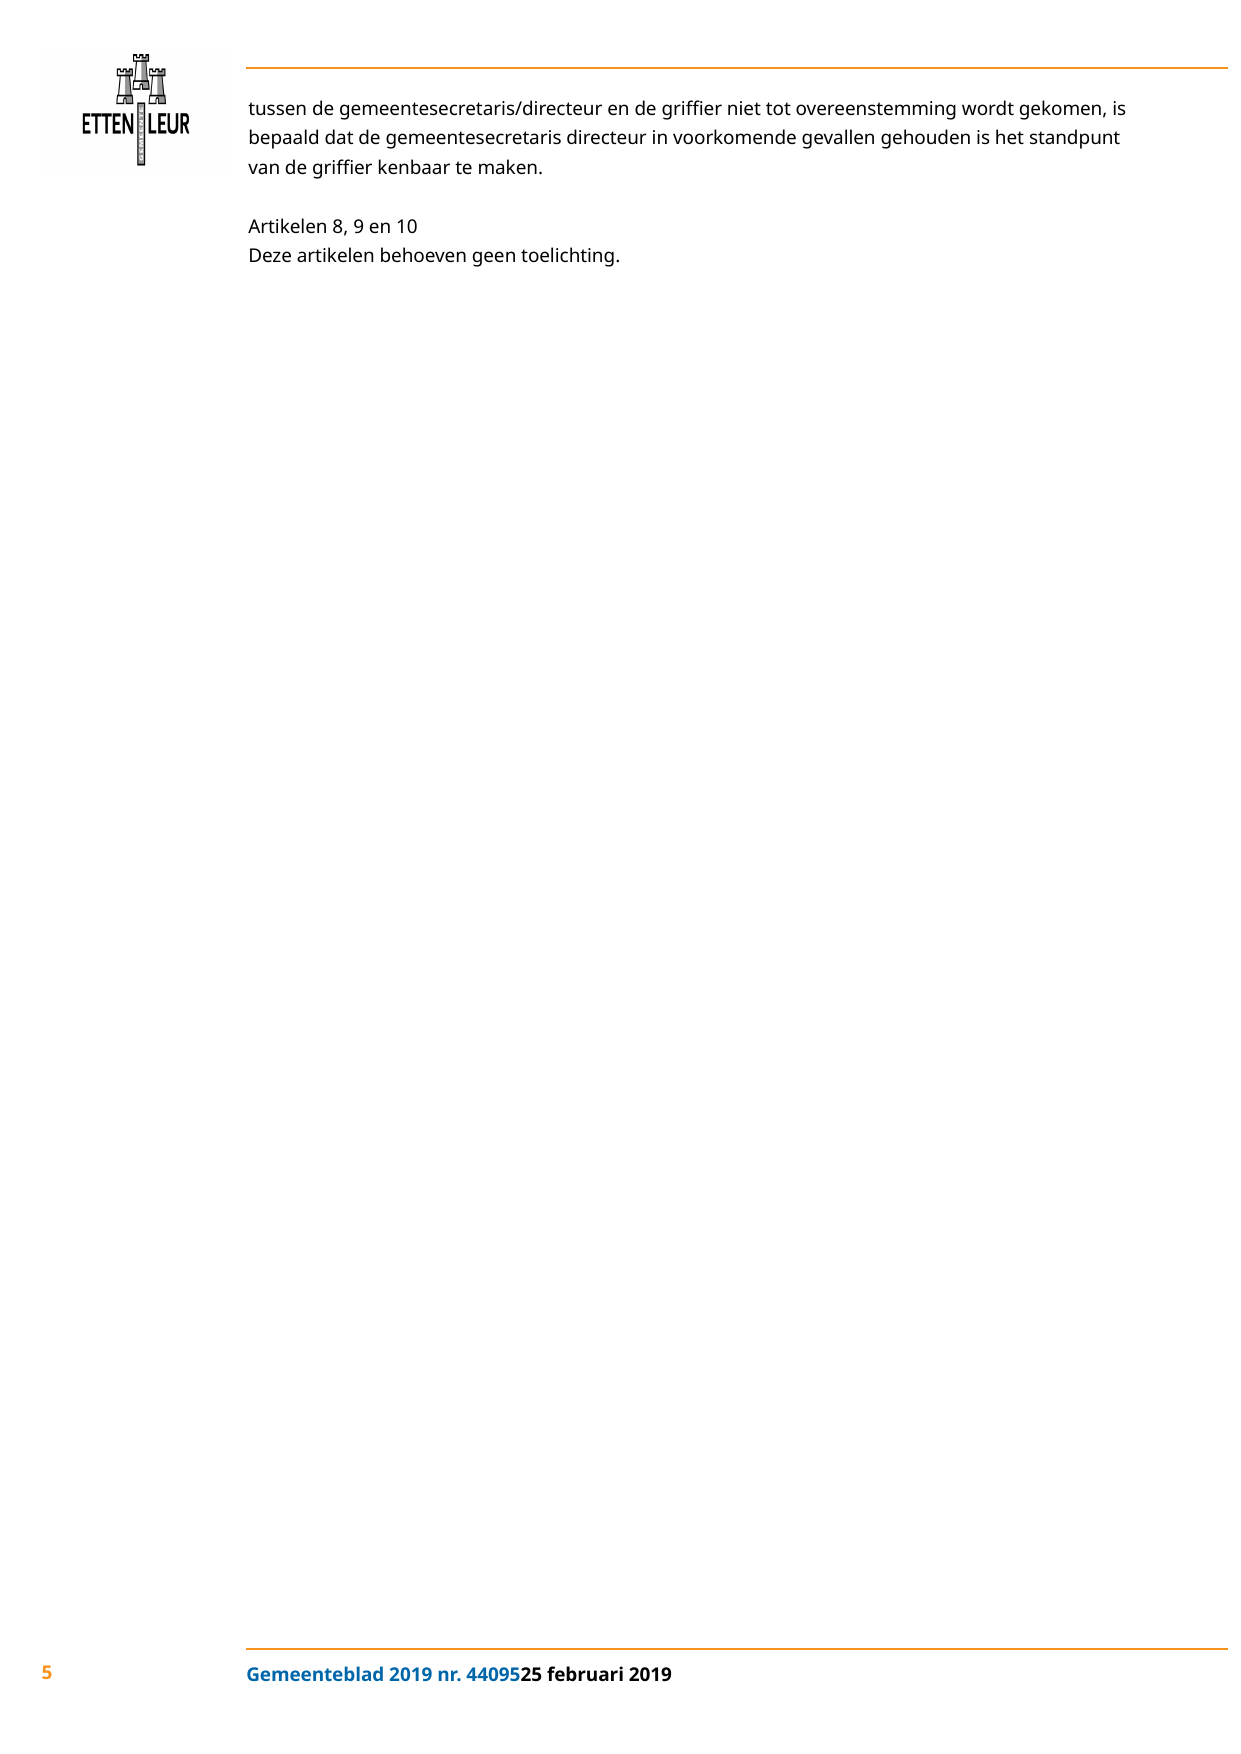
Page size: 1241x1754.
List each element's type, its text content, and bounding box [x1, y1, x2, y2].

text Deze artikelen behoeven geen toelichting. [248, 243, 1152, 268]
text tussen de gemeentesecretaris/directeur en de griffier niet tot overeenstemming wordt gekomen, is bepaald dat de gemeentesecretaris directeur in voorkomende gevallen gehouden is het standpunt van de griffier kenbaar te maken. [248, 95, 1152, 180]
picture [41, 47, 231, 172]
text Artikelen 8, 9 en 10 [248, 213, 1152, 239]
